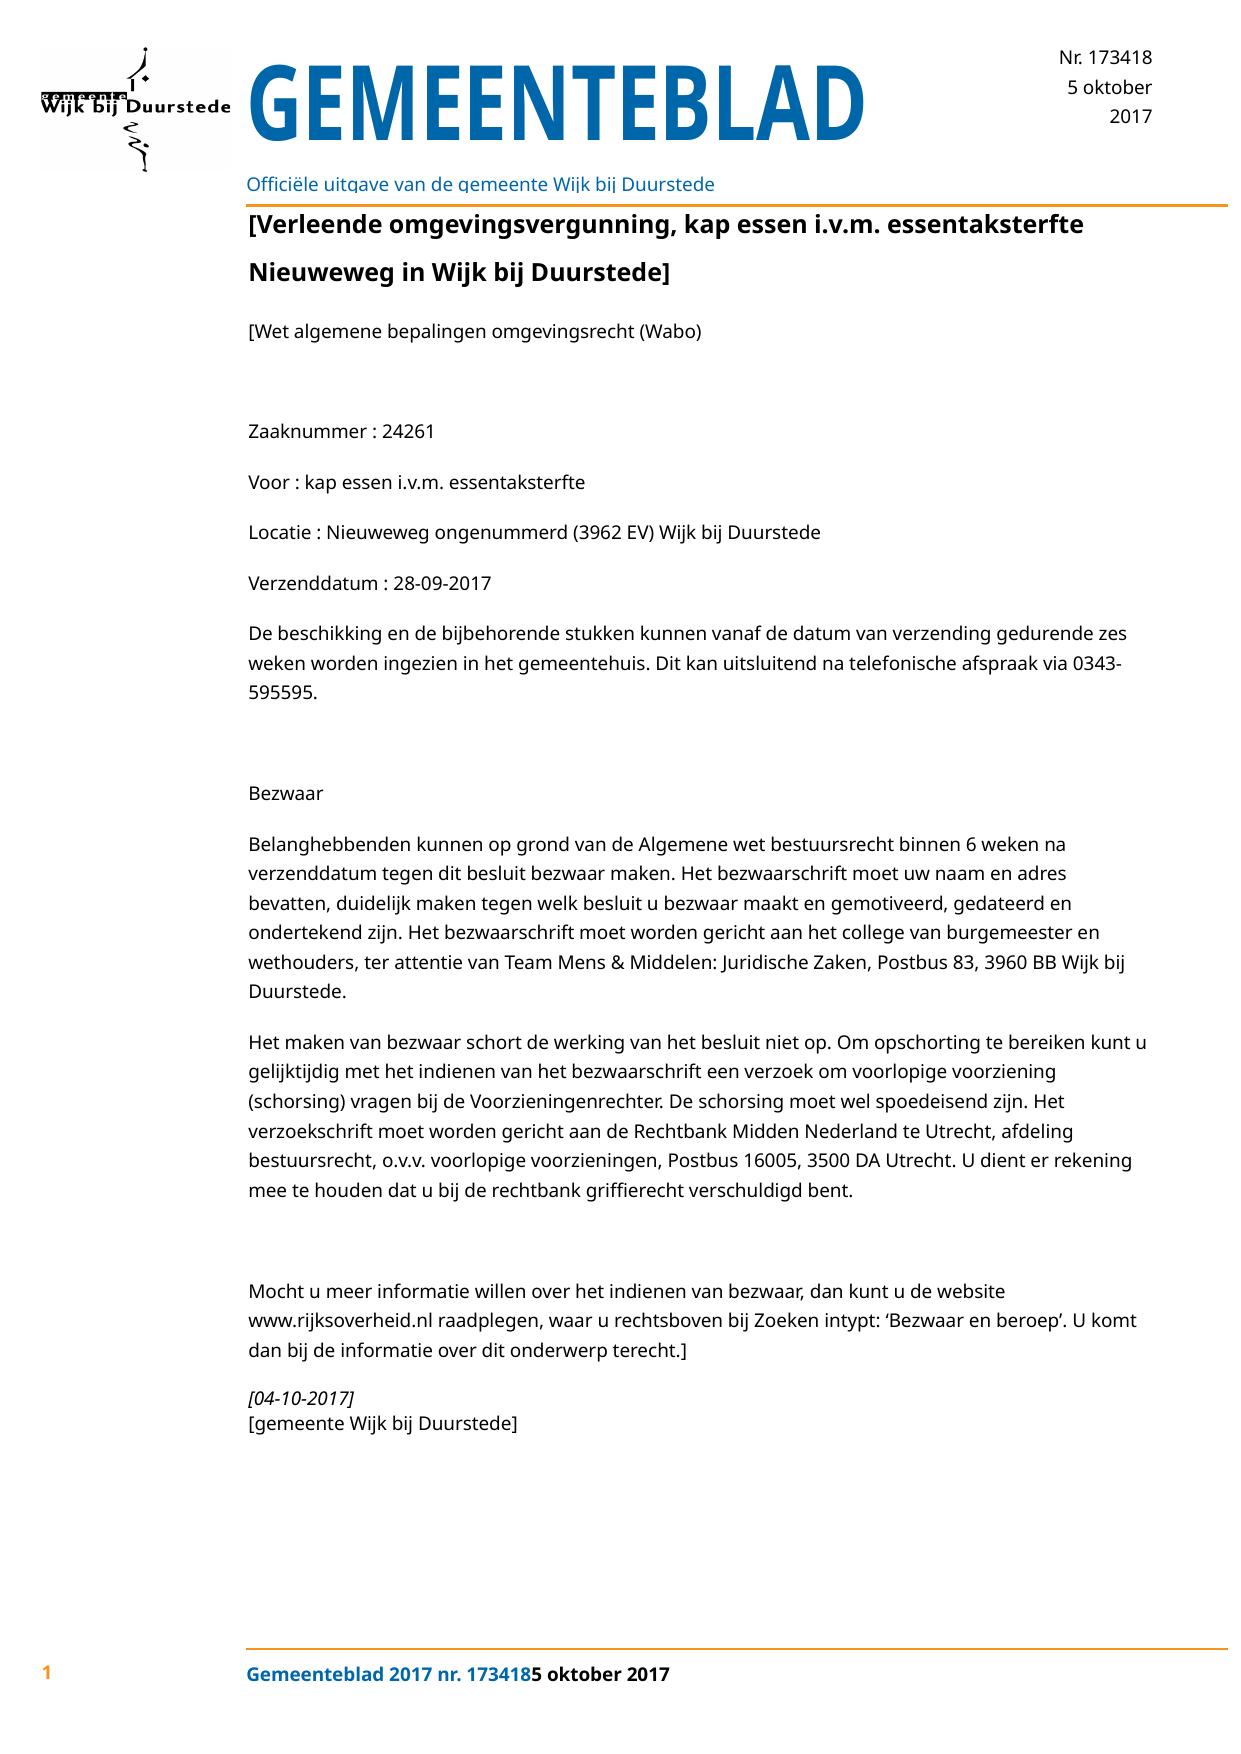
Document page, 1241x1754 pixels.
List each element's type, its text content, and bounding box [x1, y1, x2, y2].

text [gemeente Wijk bij Duurstede] [248, 1411, 1152, 1436]
picture [41, 47, 231, 172]
text Mocht u meer informatie willen over het indienen van bezwaar, dan kunt u de website www.rijksoverheid.nl raadplegen, waar u rechtsboven bij Zoeken intypt: ‘Bezwaar en beroep’. U komt dan bij de informatie over dit onderwerp terecht.] [248, 1278, 1152, 1363]
text [Wet algemene bepalingen omgevingsrecht (Wabo) [248, 318, 1152, 344]
text Voor : kap essen i.v.m. essentaksterfte [248, 469, 1152, 495]
text Verzenddatum : 28-09-2017 [248, 570, 1152, 596]
text Bezwaar [248, 780, 1152, 806]
text De beschikking en de bijbehorende stukken kunnen vanaf de datum van verzending gedurende zes weken worden ingezien in het gemeentehuis. Dit kan uitsluitend na telefonische afspraak via 0343-595595. [248, 620, 1152, 705]
text Zaaknummer : 24261 [248, 419, 1152, 444]
text Het maken van bezwaar schort de werking van het besluit niet op. Om opschorting te bereiken kunt u gelijktijdig met het indienen van het bezwaarschrift een verzoek om voorlopige voorziening (schorsing) vragen bij de Voorzieningenrechter. De schorsing moet wel spoedeisend zijn. Het verzoekschrift moet worden gericht aan de Rechtbank Midden Nederland te Utrecht, afdeling bestuursrecht, o.v.v. voorlopige voorzieningen, Postbus 16005, 3500 DA Utrecht. U dient er rekening mee te houden dat u bij de rechtbank griffierecht verschuldigd bent. [248, 1029, 1152, 1203]
text [Verleende omgevingsvergunning, kap essen i.v.m. essentaksterfte Nieuweweg in Wijk bij Duurstede] [248, 207, 1152, 288]
text Belanghebbenden kunnen op grond van de Algemene wet bestuursrecht binnen 6 weken na verzenddatum tegen dit besluit bezwaar maken. Het bezwaarschrift moet uw naam en adres bevatten, duidelijk maken tegen welk besluit u bezwaar maakt en gemotiveerd, gedateerd en ondertekend zijn. Het bezwaarschrift moet worden gericht aan het college van burgemeester en wethouders, ter attentie van Team Mens & Middelen: Juridische Zaken, Postbus 83, 3960 BB Wijk bij Duurstede. [248, 831, 1152, 1004]
text [04-10-2017] [248, 1385, 1152, 1411]
text Locatie : Nieuweweg ongenummerd (3962 EV) Wijk bij Duurstede [248, 519, 1152, 545]
